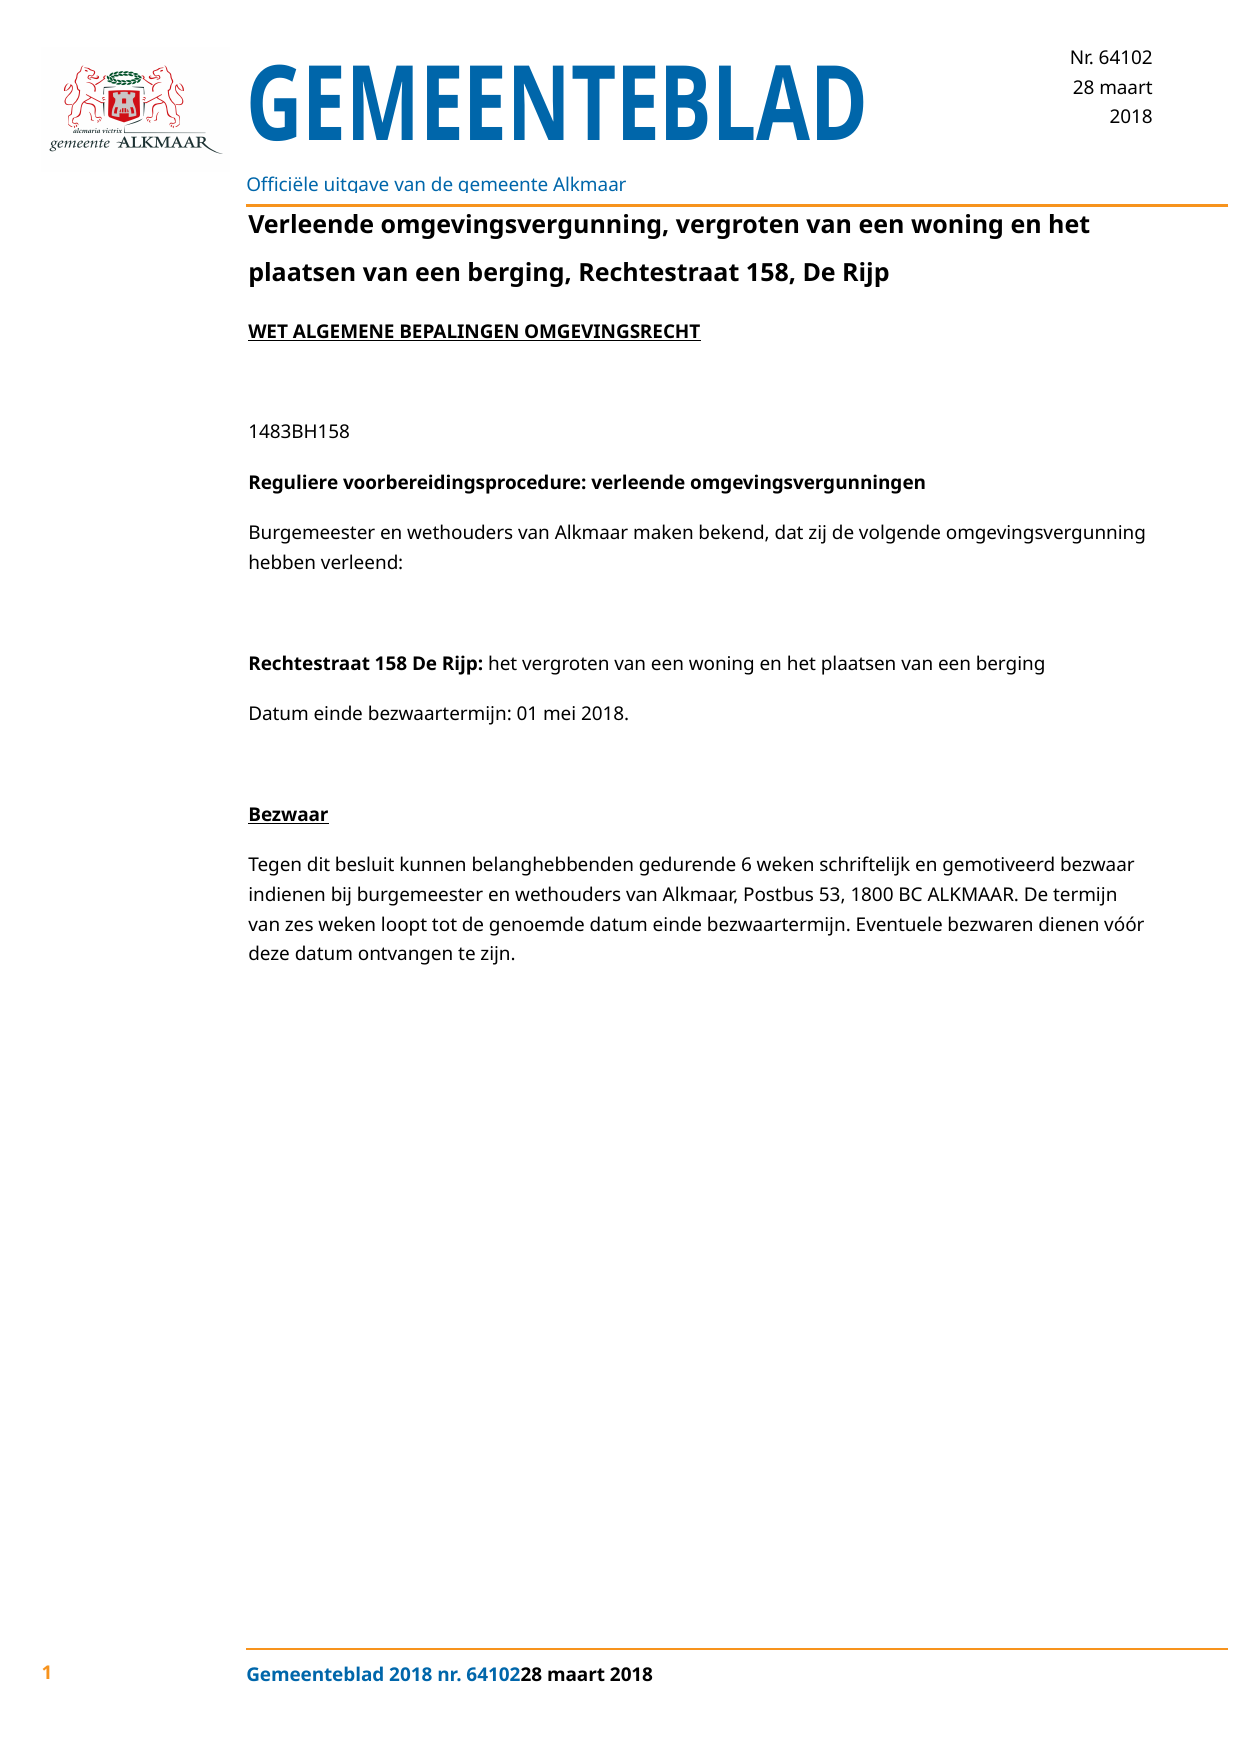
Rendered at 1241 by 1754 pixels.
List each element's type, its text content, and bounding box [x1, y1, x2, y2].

text 1483BH158 [248, 419, 1152, 444]
text Verleende omgevingsvergunning, vergroten van een woning en het plaatsen van een berging, Rechtestraat 158, De Rijp [248, 207, 1152, 288]
text Datum einde bezwaartermijn: 01 mei 2018. [248, 700, 1152, 726]
text Rechtestraat 158 De Rijp: het vergroten van een woning en het plaatsen van een berging [248, 650, 1152, 676]
picture [41, 47, 231, 172]
text Tegen dit besluit kunnen belanghebbenden gedurende 6 weken schriftelijk en gemotiveerd bezwaar indienen bij burgemeester en wethouders van Alkmaar, Postbus 53, 1800 BC ALKMAAR. De termijn van zes weken loopt tot de genoemde datum einde bezwaartermijn. Eventuele bezwaren dienen vóór deze datum ontvangen te zijn. [248, 852, 1152, 966]
text Bezwaar [248, 801, 1152, 827]
text Burgemeester en wethouders van Alkmaar maken bekend, dat zij de volgende omgevingsvergunning hebben verleend: [248, 519, 1152, 575]
text Reguliere voorbereidingsprocedure: verleende omgevingsvergunningen [248, 469, 1152, 495]
text WET ALGEMENE BEPALINGEN OMGEVINGSRECHT [248, 318, 1152, 344]
